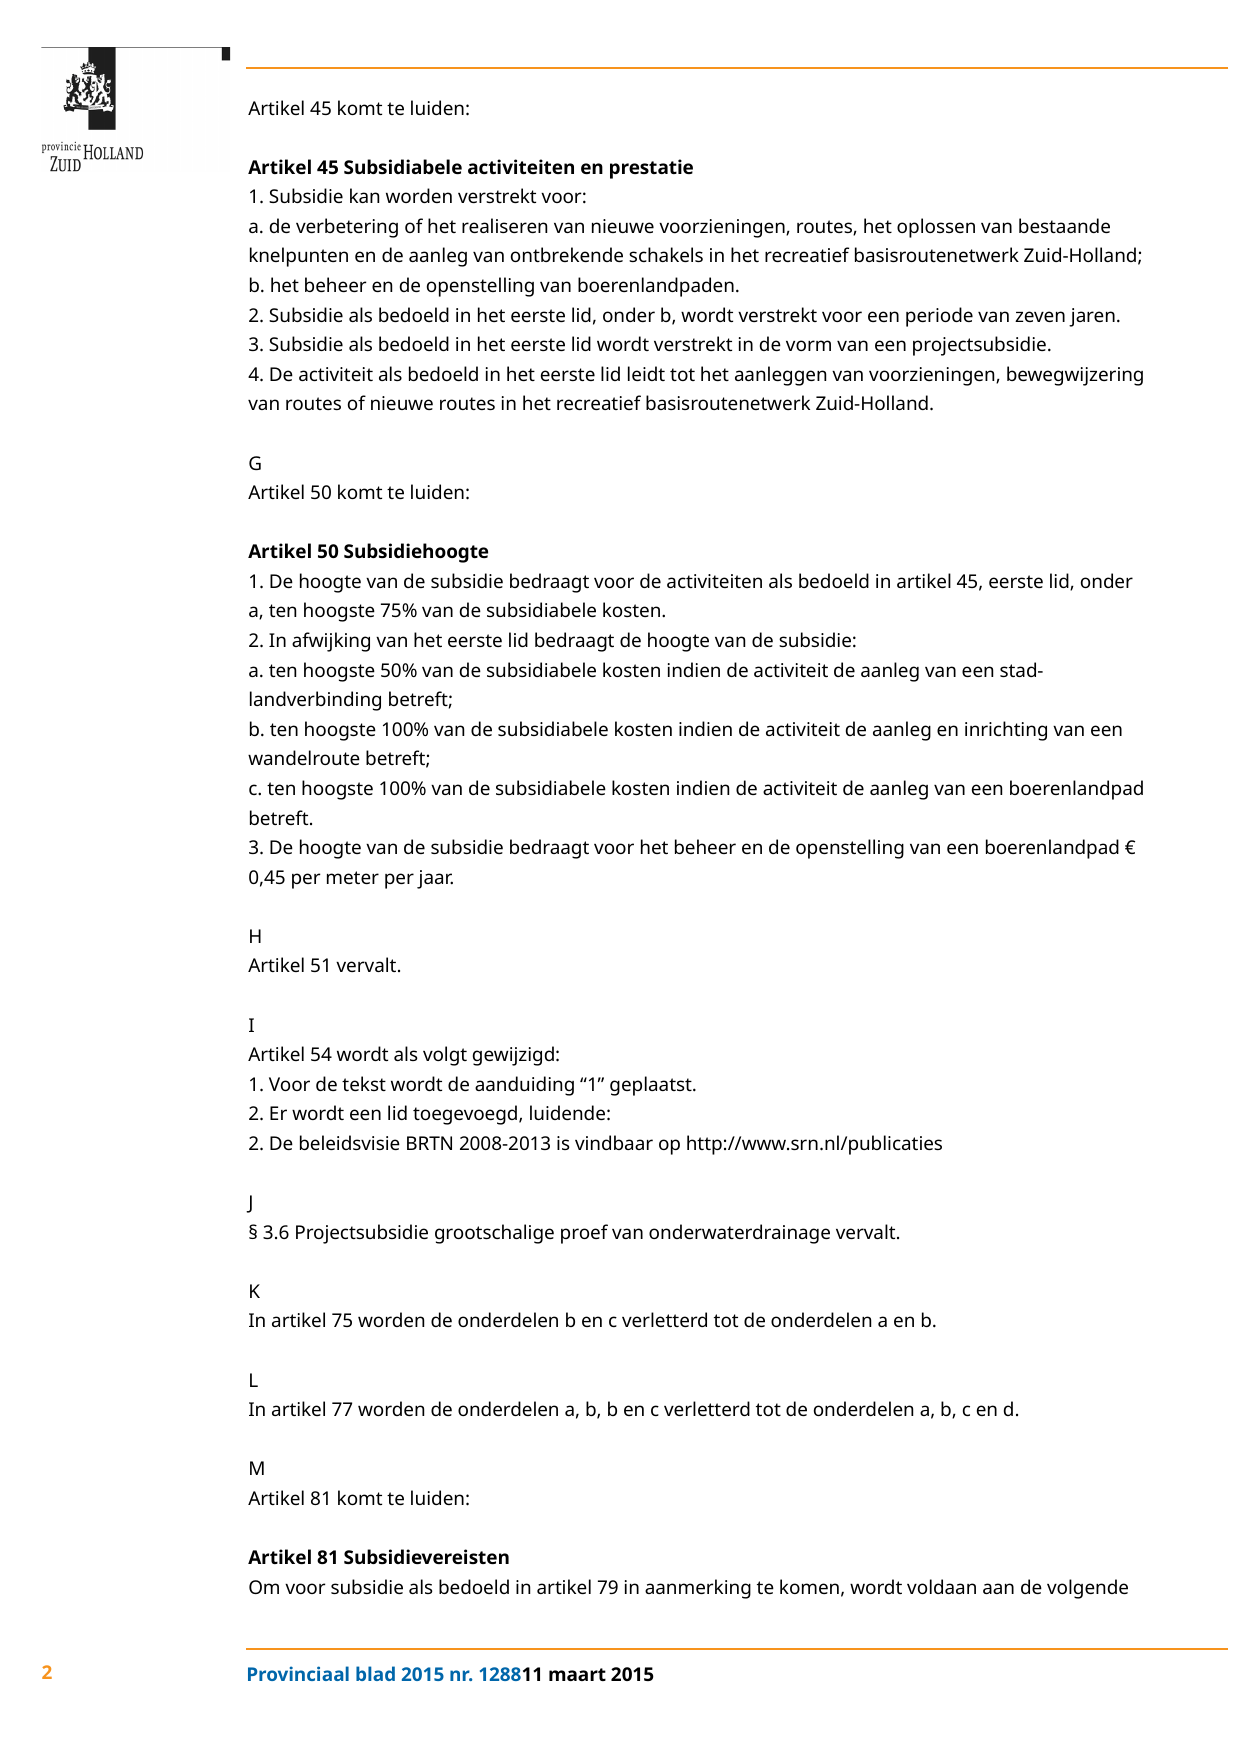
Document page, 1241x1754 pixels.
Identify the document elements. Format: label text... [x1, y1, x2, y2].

text 1. De hoogte van de subsidie bedraagt voor de activiteiten als bedoeld in artikel 45, eerste lid, onder a, ten hoogste 75% van de subsidiabele kosten. [248, 568, 1152, 623]
text Artikel 81 komt te luiden: [248, 1485, 1152, 1511]
text Artikel 45 Subsidiabele activiteiten en prestatie [248, 154, 1152, 180]
text a. de verbetering of het realiseren van nieuwe voorzieningen, routes, het oplossen van bestaande knelpunten en de aanleg van ontbrekende schakels in het recreatief basisroutenetwerk Zuid-Holland; [248, 213, 1152, 268]
text 2. Er wordt een lid toegevoegd, luidende: [248, 1101, 1152, 1126]
text 1. Subsidie kan worden verstrekt voor: [248, 183, 1152, 209]
picture [41, 47, 231, 172]
text In artikel 77 worden de onderdelen a, b, b en c verletterd tot de onderdelen a, b, c en d. [248, 1396, 1152, 1422]
text b. ten hoogste 100% van de subsidiabele kosten indien de activiteit de aanleg en inrichting van een wandelroute betreft; [248, 716, 1152, 771]
text Artikel 50 komt te luiden: [248, 479, 1152, 505]
text Artikel 51 vervalt. [248, 953, 1152, 978]
text Artikel 81 Subsidievereisten [248, 1544, 1152, 1570]
text 2. De beleidsvisie BRTN 2008-2013 is vindbaar op http://www.srn.nl/publicaties [248, 1130, 1152, 1156]
text 3. Subsidie als bedoeld in het eerste lid wordt verstrekt in de vorm van een projectsubsidie. [248, 331, 1152, 357]
text 1. Voor de tekst wordt de aanduiding “1” geplaatst. [248, 1071, 1152, 1097]
text K [248, 1278, 1152, 1304]
text Om voor subsidie als bedoeld in artikel 79 in aanmerking te komen, wordt voldaan aan de volgende [248, 1574, 1152, 1600]
text § 3.6 Projectsubsidie grootschalige proef van onderwaterdrainage vervalt. [248, 1219, 1152, 1245]
text H [248, 923, 1152, 949]
text Artikel 50 Subsidiehoogte [248, 538, 1152, 564]
text J [248, 1189, 1152, 1215]
text c. ten hoogste 100% van de subsidiabele kosten indien de activiteit de aanleg van een boerenlandpad betreft. [248, 775, 1152, 831]
text b. het beheer en de openstelling van boerenlandpaden. [248, 272, 1152, 298]
text 2. In afwijking van het eerste lid bedraagt de hoogte van de subsidie: [248, 627, 1152, 653]
text 4. De activiteit als bedoeld in het eerste lid leidt tot het aanleggen van voorzieningen, bewegwijzering van routes of nieuwe routes in het recreatief basisroutenetwerk Zuid-Holland. [248, 361, 1152, 416]
text Artikel 45 komt te luiden: [248, 95, 1152, 121]
text 3. De hoogte van de subsidie bedraagt voor het beheer en de openstelling van een boerenlandpad € 0,45 per meter per jaar. [248, 834, 1152, 890]
text In artikel 75 worden de onderdelen b en c verletterd tot de onderdelen a en b. [248, 1308, 1152, 1333]
text 2. Subsidie als bedoeld in het eerste lid, onder b, wordt verstrekt voor een periode van zeven jaren. [248, 302, 1152, 328]
text M [248, 1456, 1152, 1481]
text L [248, 1367, 1152, 1393]
text I [248, 1012, 1152, 1038]
text G [248, 450, 1152, 476]
text a. ten hoogste 50% van de subsidiabele kosten indien de activiteit de aanleg van een stad-landverbinding betreft; [248, 657, 1152, 712]
text Artikel 54 wordt als volgt gewijzigd: [248, 1041, 1152, 1067]
